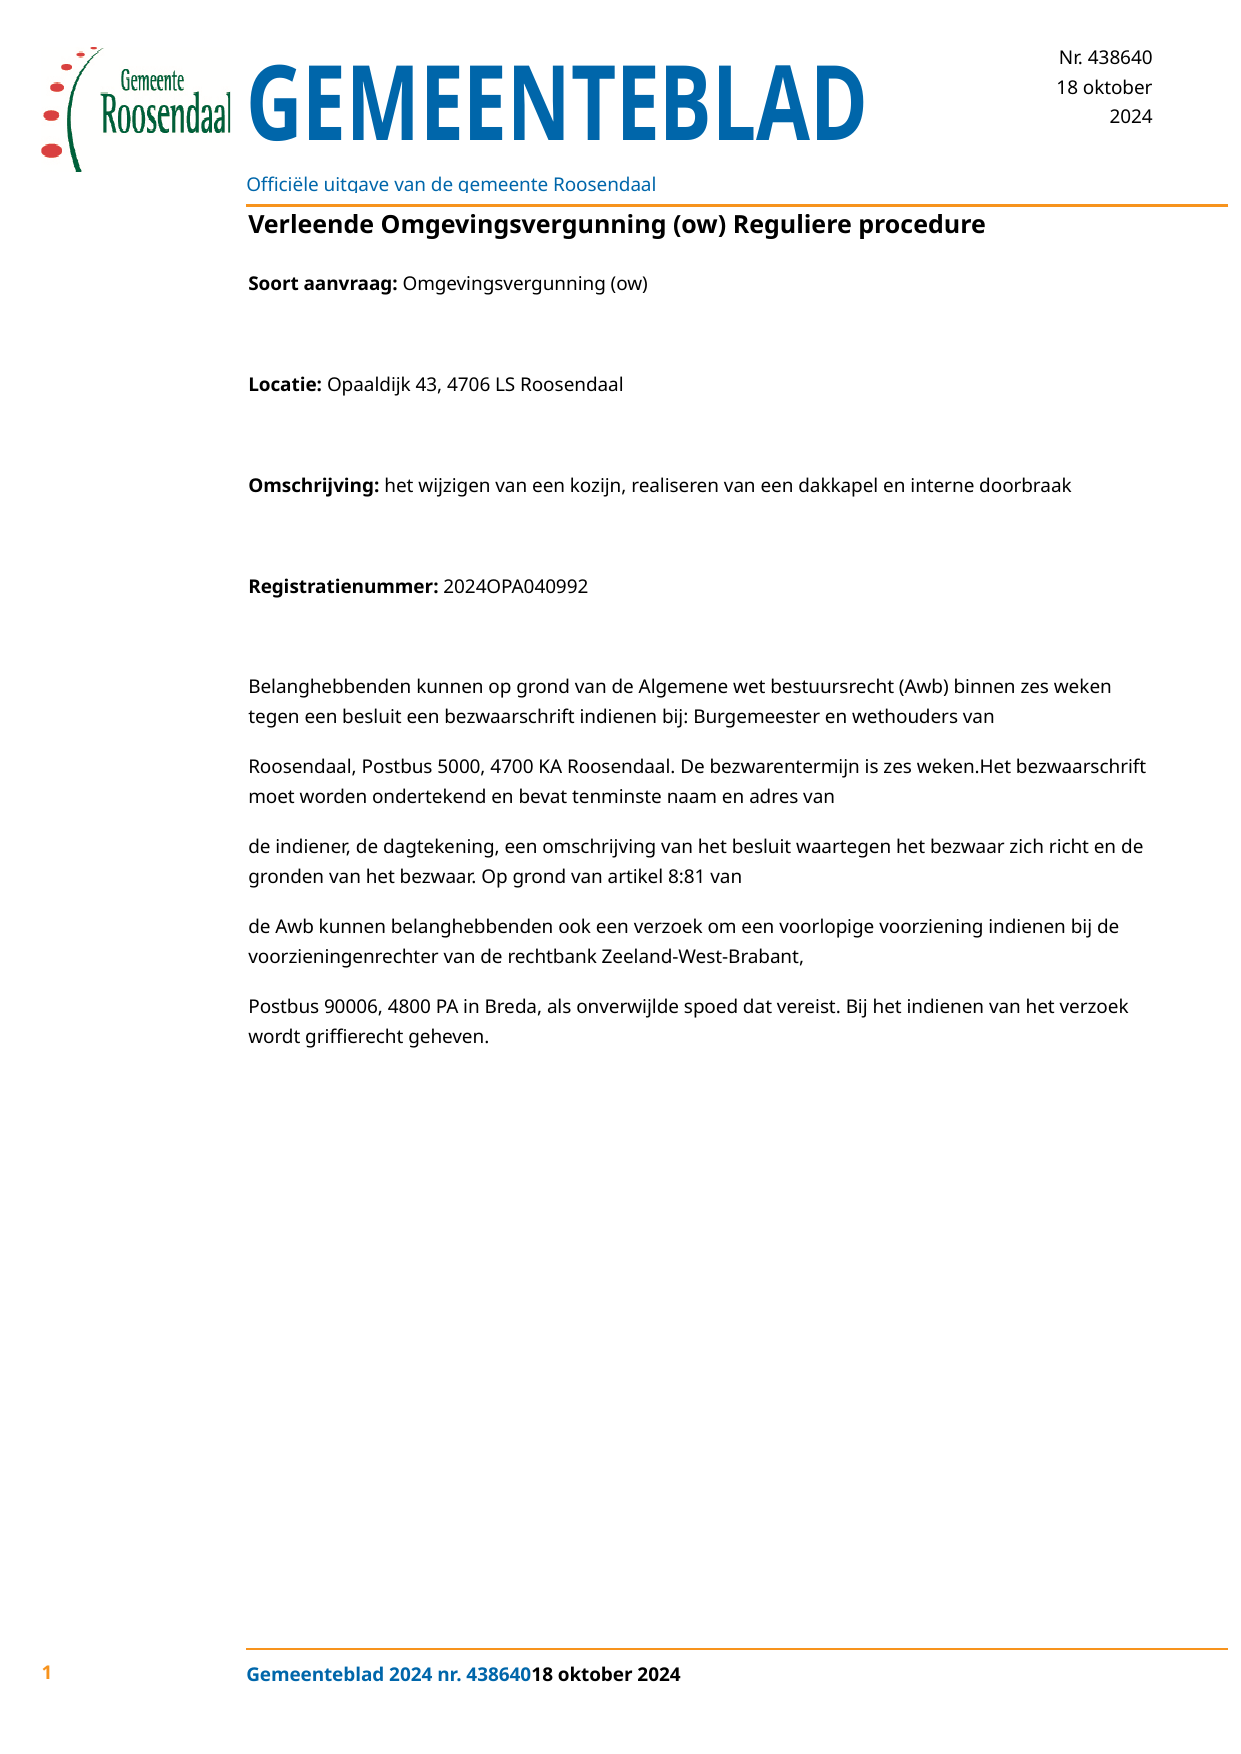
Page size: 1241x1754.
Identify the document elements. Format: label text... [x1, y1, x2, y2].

picture [41, 47, 231, 172]
text Verleende Omgevingsvergunning (ow) Reguliere procedure [248, 207, 1152, 241]
text Belanghebbenden kunnen op grond van de Algemene wet bestuursrecht (Awb) binnen zes weken tegen een besluit een bezwaarschrift indienen bij: Burgemeester en wethouders van [248, 674, 1152, 729]
text Postbus 90006, 4800 PA in Breda, als onverwijlde spoed dat vereist. Bij het indienen van het verzoek wordt griffierecht geheven. [248, 994, 1152, 1049]
text Registratienummer: 2024OPA040992 [248, 573, 1152, 598]
text Omschrijving: het wijzigen van een kozijn, realiseren van een dakkapel en interne doorbraak [248, 472, 1152, 498]
text Locatie: Opaaldijk 43, 4706 LS Roosendaal [248, 371, 1152, 397]
text de Awb kunnen belanghebbenden ook een verzoek om een voorlopige voorziening indienen bij de voorzieningenrechter van de rechtbank Zeeland-West-Brabant, [248, 914, 1152, 969]
text Roosendaal, Postbus 5000, 4700 KA Roosendaal. De bezwarentermijn is zes weken.Het bezwaarschrift moet worden ondertekend en bevat tenminste naam en adres van [248, 754, 1152, 809]
text Soort aanvraag: Omgevingsvergunning (ow) [248, 270, 1152, 296]
text de indiener, de dagtekening, een omschrijving van het besluit waartegen het bezwaar zich richt en de gronden van het bezwaar. Op grond van artikel 8:81 van [248, 834, 1152, 889]
